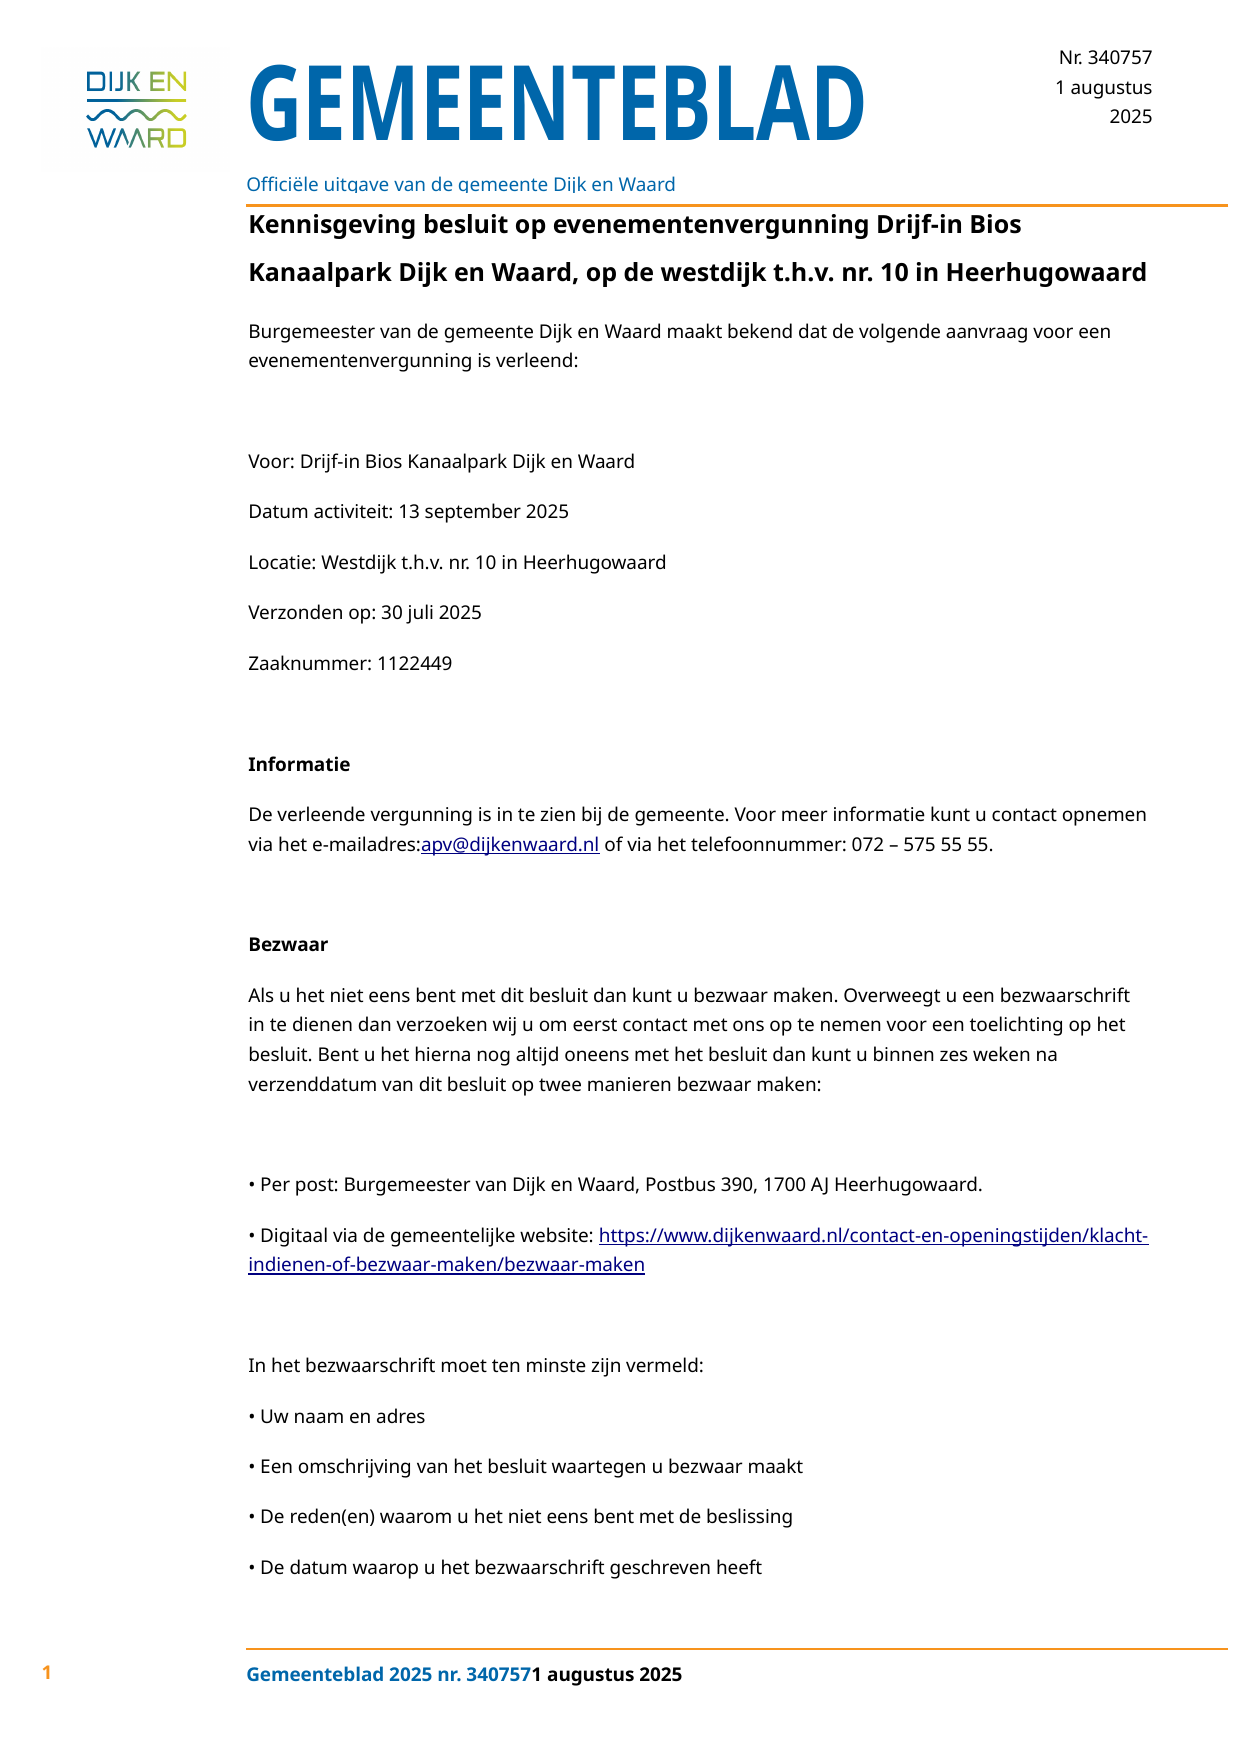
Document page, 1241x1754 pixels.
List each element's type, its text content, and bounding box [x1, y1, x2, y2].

text • De datum waarop u het bezwaarschrift geschreven heeft [248, 1554, 1152, 1580]
text Locatie: Westdijk t.h.v. nr. 10 in Heerhugowaard [248, 549, 1152, 575]
text Voor: Drijf-in Bios Kanaalpark Dijk en Waard [248, 448, 1152, 474]
text Bezwaar [248, 932, 1152, 957]
text Kennisgeving besluit op evenementenvergunning Drijf-in Bios Kanaalpark Dijk en Waard, op de westdijk t.h.v. nr. 10 in Heerhugowaard [248, 207, 1152, 288]
text De verleende vergunning is in te zien bij de gemeente. Voor meer informatie kunt u contact opnemen via het e-mailadres:apv@dijkenwaard.nl of via het telefoonnummer: 072 – 575 55 55. [248, 801, 1152, 857]
text • Een omschrijving van het besluit waartegen u bezwaar maakt [248, 1453, 1152, 1479]
text • Digitaal via de gemeentelijke website: https://www.dijkenwaard.nl/contact-en-openingstijden/klacht-indienen-of-bezwaar-maken/bezwaar-maken [248, 1222, 1152, 1277]
text Zaaknummer: 1122449 [248, 650, 1152, 676]
text Datum activiteit: 13 september 2025 [248, 499, 1152, 524]
text • Uw naam en adres [248, 1403, 1152, 1429]
text • Per post: Burgemeester van Dijk en Waard, Postbus 390, 1700 AJ Heerhugowaard. [248, 1172, 1152, 1197]
picture [41, 47, 231, 172]
text Informatie [248, 751, 1152, 777]
text Als u het niet eens bent met dit besluit dan kunt u bezwaar maken. Overweegt u een bezwaarschrift in te dienen dan verzoeken wij u om eerst contact met ons op te nemen voor een toelichting op het besluit. Bent u het hierna nog altijd oneens met het besluit dan kunt u binnen zes weken na verzenddatum van dit besluit op twee manieren bezwaar maken: [248, 982, 1152, 1097]
text Burgemeester van de gemeente Dijk en Waard maakt bekend dat de volgende aanvraag voor een evenementenvergunning is verleend: [248, 318, 1152, 373]
text Verzonden op: 30 juli 2025 [248, 599, 1152, 625]
text In het bezwaarschrift moet ten minste zijn vermeld: [248, 1352, 1152, 1378]
text • De reden(en) waarom u het niet eens bent met de beslissing [248, 1504, 1152, 1529]
